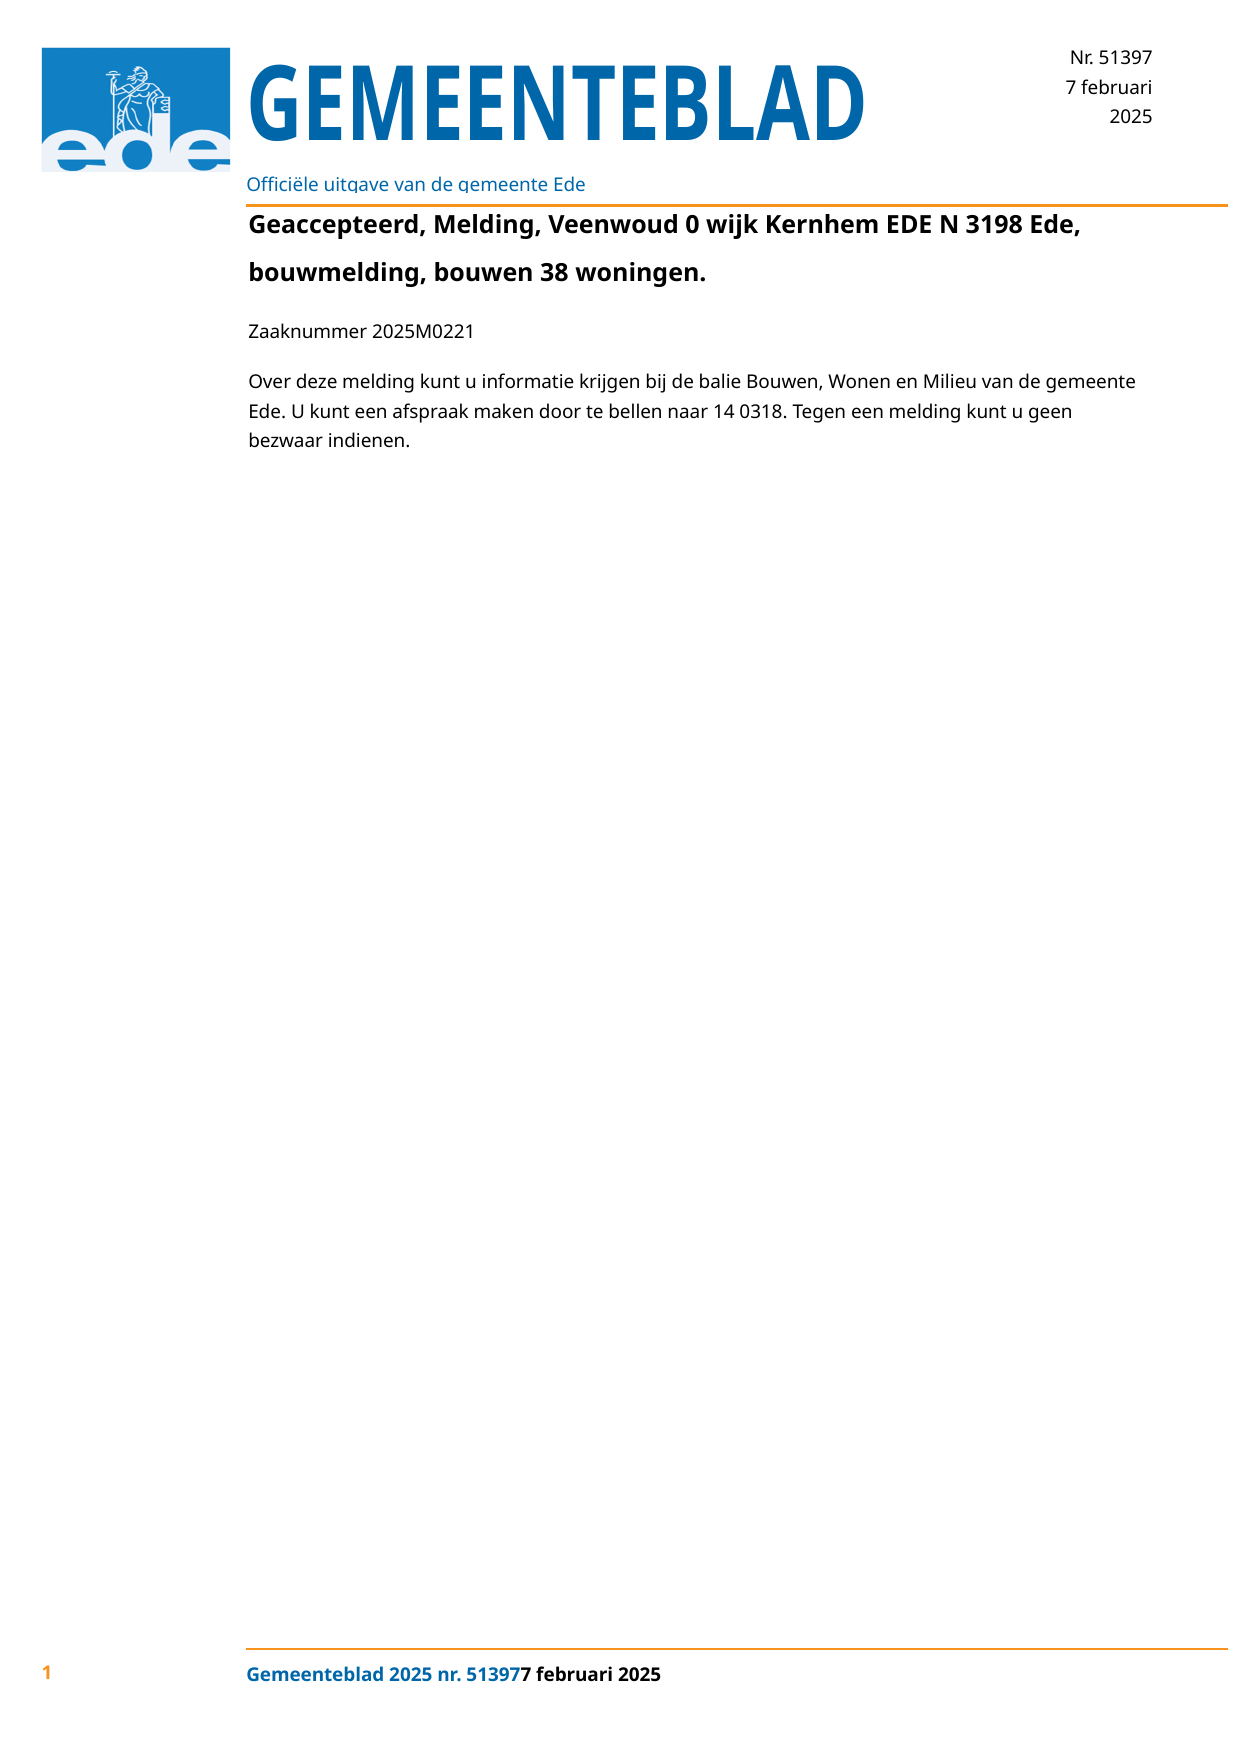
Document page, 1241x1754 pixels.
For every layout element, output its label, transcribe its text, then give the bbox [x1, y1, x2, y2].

text Geaccepteerd, Melding, Veenwoud 0 wijk Kernhem EDE N 3198 Ede, bouwmelding, bouwen 38 woningen. [248, 207, 1152, 288]
text Zaaknummer 2025M0221 [248, 318, 1152, 344]
text Over deze melding kunt u informatie krijgen bij de balie Bouwen, Wonen en Milieu van de gemeente Ede. U kunt een afspraak maken door te bellen naar 14 0318. Tegen een melding kunt u geen bezwaar indienen. [248, 368, 1152, 453]
picture [41, 47, 231, 172]
